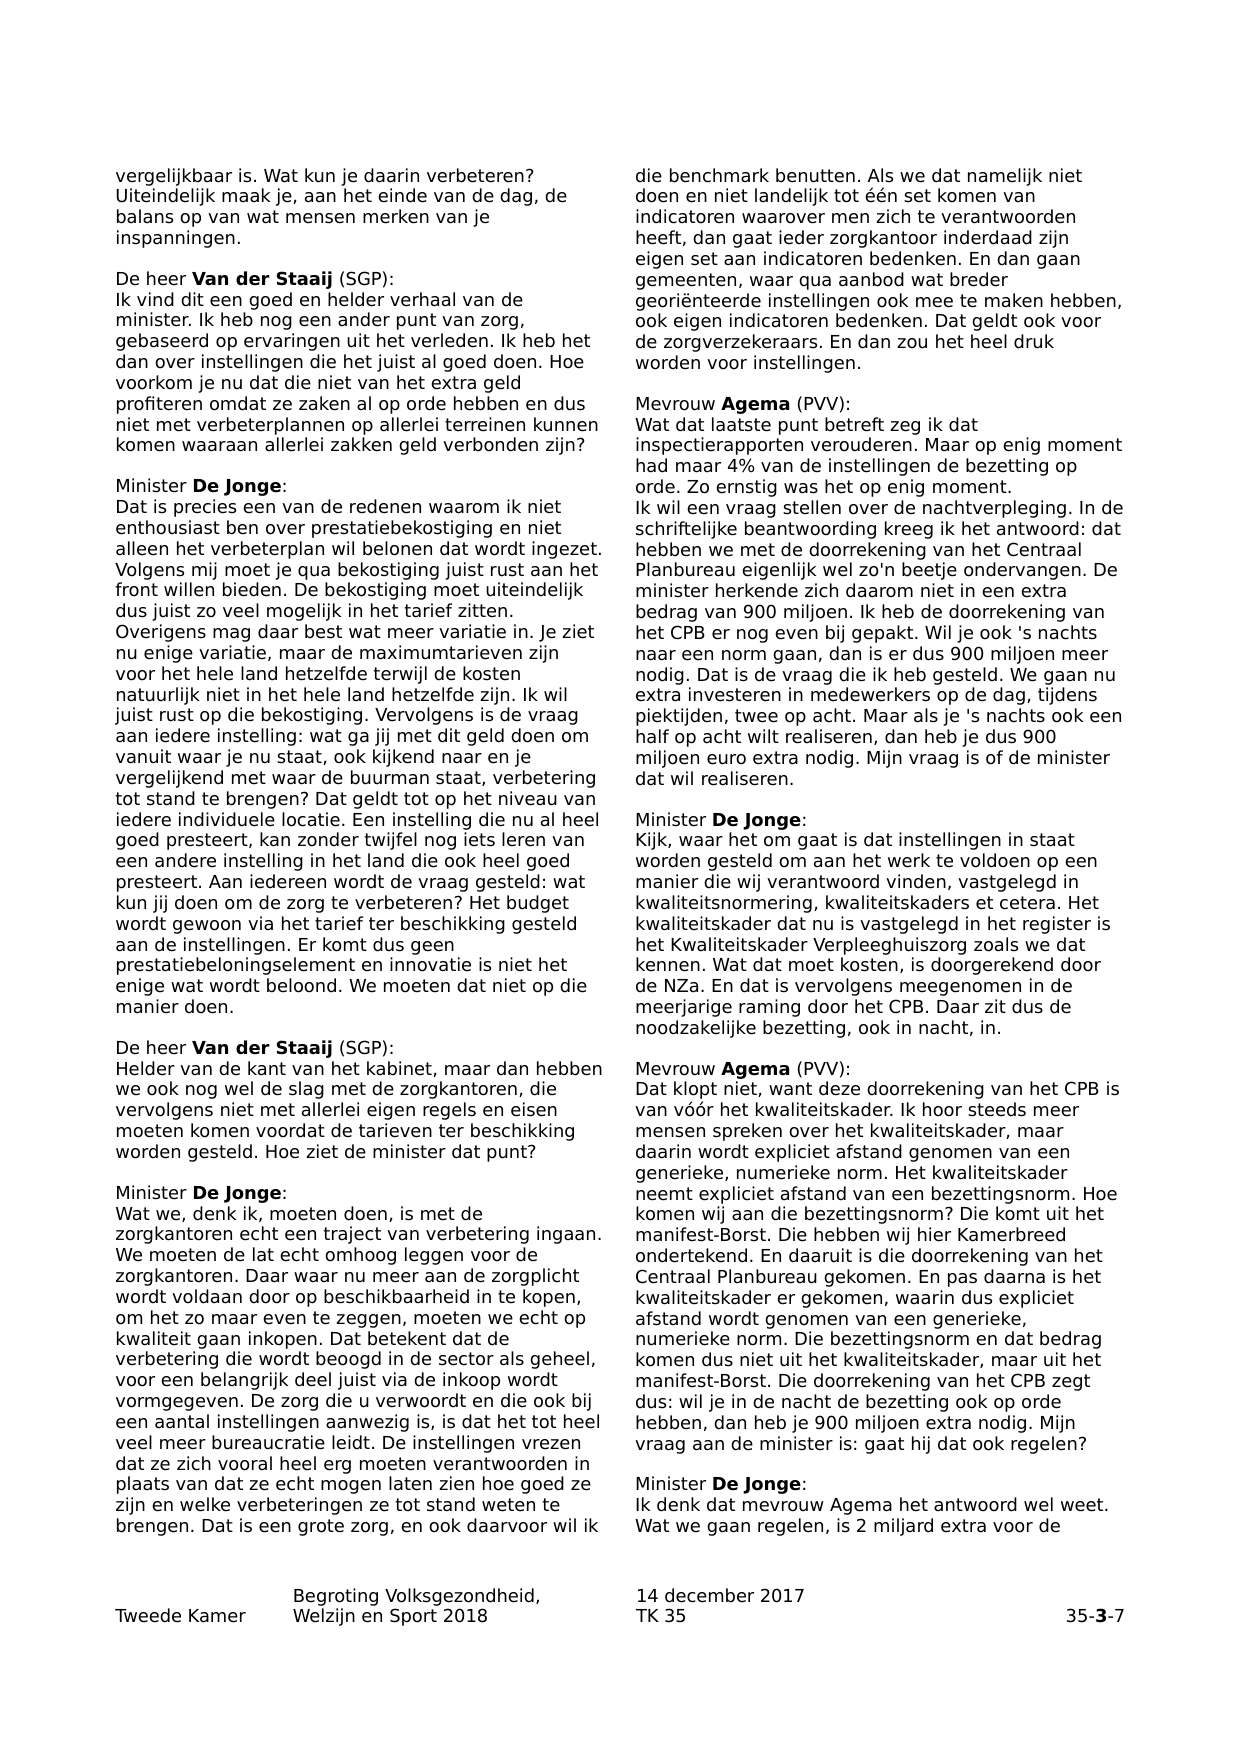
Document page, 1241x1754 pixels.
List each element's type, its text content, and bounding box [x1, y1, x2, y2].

text Dat is precies een van de redenen waarom ik niet enthousiast ben over prestatiebekostiging en niet alleen het verbeterplan wil belonen dat wordt ingezet. Volgens mij moet je qua bekostiging juist rust aan het front willen bieden. De bekostiging moet uiteindelijk dus juist zo veel mogelijk in het tarief zitten. Overigens mag daar best wat meer variatie in. Je ziet nu enige variatie, maar de maximumtarieven zijn voor het hele land hetzelfde terwijl de kosten natuurlijk niet in het hele land hetzelfde zijn. Ik wil juist rust op die bekostiging. Vervolgens is de vraag aan iedere instelling: wat ga jij met dit geld doen om vanuit waar je nu staat, ook kijkend naar en je vergelijkend met waar de buurman staat, verbetering tot stand te brengen? Dat geldt tot op het niveau van iedere individuele locatie. Een instelling die nu al heel goed presteert, kan zonder twijfel nog iets leren van een andere instelling in het land die ook heel goed presteert. Aan iedereen wordt de vraag gesteld: wat kun jij doen om de zorg te verbeteren? Het budget wordt gewoon via het tarief ter beschikking gesteld aan de instellingen. Er komt dus geen prestatiebeloningselement en innovatie is niet het enige wat wordt beloond. We moeten dat niet op die manier doen. [115, 497, 605, 1018]
text Mevrouw Agema (PVV): [635, 394, 1125, 414]
text Minister De Jonge: [115, 1182, 605, 1203]
text Kijk, waar het om gaat is dat instellingen in staat worden gesteld om aan het werk te voldoen op een manier die wij verantwoord vinden, vastgelegd in kwaliteitsnormering, kwaliteitskaders et cetera. Het kwaliteitskader dat nu is vastgelegd in het register is het Kwaliteitskader Verpleeghuiszorg zoals we dat kennen. Wat dat moet kosten, is doorgerekend door de NZa. En dat is vervolgens meegenomen in de meerjarige raming door het CPB. Daar zit dus de noodzakelijke bezetting, ook in nacht, in. [635, 830, 1125, 1038]
text Minister De Jonge: [635, 809, 1125, 830]
text Helder van de kant van het kabinet, maar dan hebben we ook nog wel de slag met de zorgkantoren, die vervolgens niet met allerlei eigen regels en eisen moeten komen voordat de tarieven ter beschikking worden gesteld. Hoe ziet de minister dat punt? [115, 1058, 605, 1162]
text Minister De Jonge: [635, 1474, 1125, 1495]
text Mevrouw Agema (PVV): [635, 1058, 1125, 1079]
text Wat we, denk ik, moeten doen, is met de zorgkantoren echt een traject van verbetering ingaan. We moeten de lat echt omhoog leggen voor de zorgkantoren. Daar waar nu meer aan de zorgplicht wordt voldaan door op beschikbaarheid in te kopen, om het zo maar even te zeggen, moeten we echt op kwaliteit gaan inkopen. Dat betekent dat de verbetering die wordt beoogd in de sector als geheel, voor een belangrijk deel juist via de inkoop wordt vormgegeven. De zorg die u verwoordt en die ook bij een aantal instellingen aanwezig is, is dat het tot heel veel meer bureaucratie leidt. De instellingen vrezen dat ze zich vooral heel erg moeten verantwoorden in plaats van dat ze echt mogen laten zien hoe goed ze zijn en welke verbeteringen ze tot stand weten te brengen. Dat is een grote zorg, en ook daarvoor wil ik [115, 1203, 605, 1537]
text Wat dat laatste punt betreft zeg ik dat inspectierapporten verouderen. Maar op enig moment had maar 4% van de instellingen de bezetting op orde. Zo ernstig was het op enig moment. [635, 414, 1125, 498]
text die benchmark benutten. Als we dat namelijk niet doen en niet landelijk tot één set komen van indicatoren waarover men zich te verantwoorden heeft, dan gaat ieder zorgkantoor inderdaad zijn eigen set aan indicatoren bedenken. En dan gaan gemeenten, waar qua aanbod wat breder georiënteerde instellingen ook mee te maken hebben, ook eigen indicatoren bedenken. Dat geldt ook voor de zorgverzekeraars. En dan zou het heel druk worden voor instellingen. [635, 165, 1125, 374]
text De heer Van der Staaij (SGP): [115, 1038, 605, 1058]
text vergelijkbaar is. Wat kun je daarin verbeteren? Uiteindelijk maak je, aan het einde van de dag, de balans op van wat mensen merken van je inspanningen. [115, 165, 605, 249]
text Ik wil een vraag stellen over de nachtverpleging. In de schriftelijke beantwoording kreeg ik het antwoord: dat hebben we met de doorrekening van het Centraal Planbureau eigenlijk wel zo'n beetje ondervangen. De minister herkende zich daarom niet in een extra bedrag van 900 miljoen. Ik heb de doorrekening van het CPB er nog even bij gepakt. Wil je ook 's nachts naar een norm gaan, dan is er dus 900 miljoen meer nodig. Dat is de vraag die ik heb gesteld. We gaan nu extra investeren in medewerkers op de dag, tijdens piektijden, twee op acht. Maar als je 's nachts ook een half op acht wilt realiseren, dan heb je dus 900 miljoen euro extra nodig. Mijn vraag is of de minister dat wil realiseren. [635, 498, 1125, 789]
text Dat klopt niet, want deze doorrekening van het CPB is van vóór het kwaliteitskader. Ik hoor steeds meer mensen spreken over het kwaliteitskader, maar daarin wordt expliciet afstand genomen van een generieke, numerieke norm. Het kwaliteitskader neemt expliciet afstand van een bezettingsnorm. Hoe komen wij aan die bezettingsnorm? Die komt uit het manifest-Borst. Die hebben wij hier Kamerbreed ondertekend. En daaruit is die doorrekening van het Centraal Planbureau gekomen. En pas daarna is het kwaliteitskader er gekomen, waarin dus expliciet afstand wordt genomen van een generieke, numerieke norm. Die bezettingsnorm en dat bedrag komen dus niet uit het kwaliteitskader, maar uit het manifest-Borst. Die doorrekening van het CPB zegt dus: wil je in de nacht de bezetting ook op orde hebben, dan heb je 900 miljoen extra nodig. Mijn vraag aan de minister is: gaat hij dat ook regelen? [635, 1079, 1125, 1454]
text Minister De Jonge: [115, 476, 605, 497]
text De heer Van der Staaij (SGP): [115, 269, 605, 289]
text Ik denk dat mevrouw Agema het antwoord wel weet. Wat we gaan regelen, is 2 miljard extra voor de [635, 1495, 1125, 1537]
text Ik vind dit een goed en helder verhaal van de minister. Ik heb nog een ander punt van zorg, gebaseerd op ervaringen uit het verleden. Ik heb het dan over instellingen die het juist al goed doen. Hoe voorkom je nu dat die niet van het extra geld profiteren omdat ze zaken al op orde hebben en dus niet met verbeterplannen op allerlei terreinen kunnen komen waaraan allerlei zakken geld verbonden zijn? [115, 289, 605, 456]
